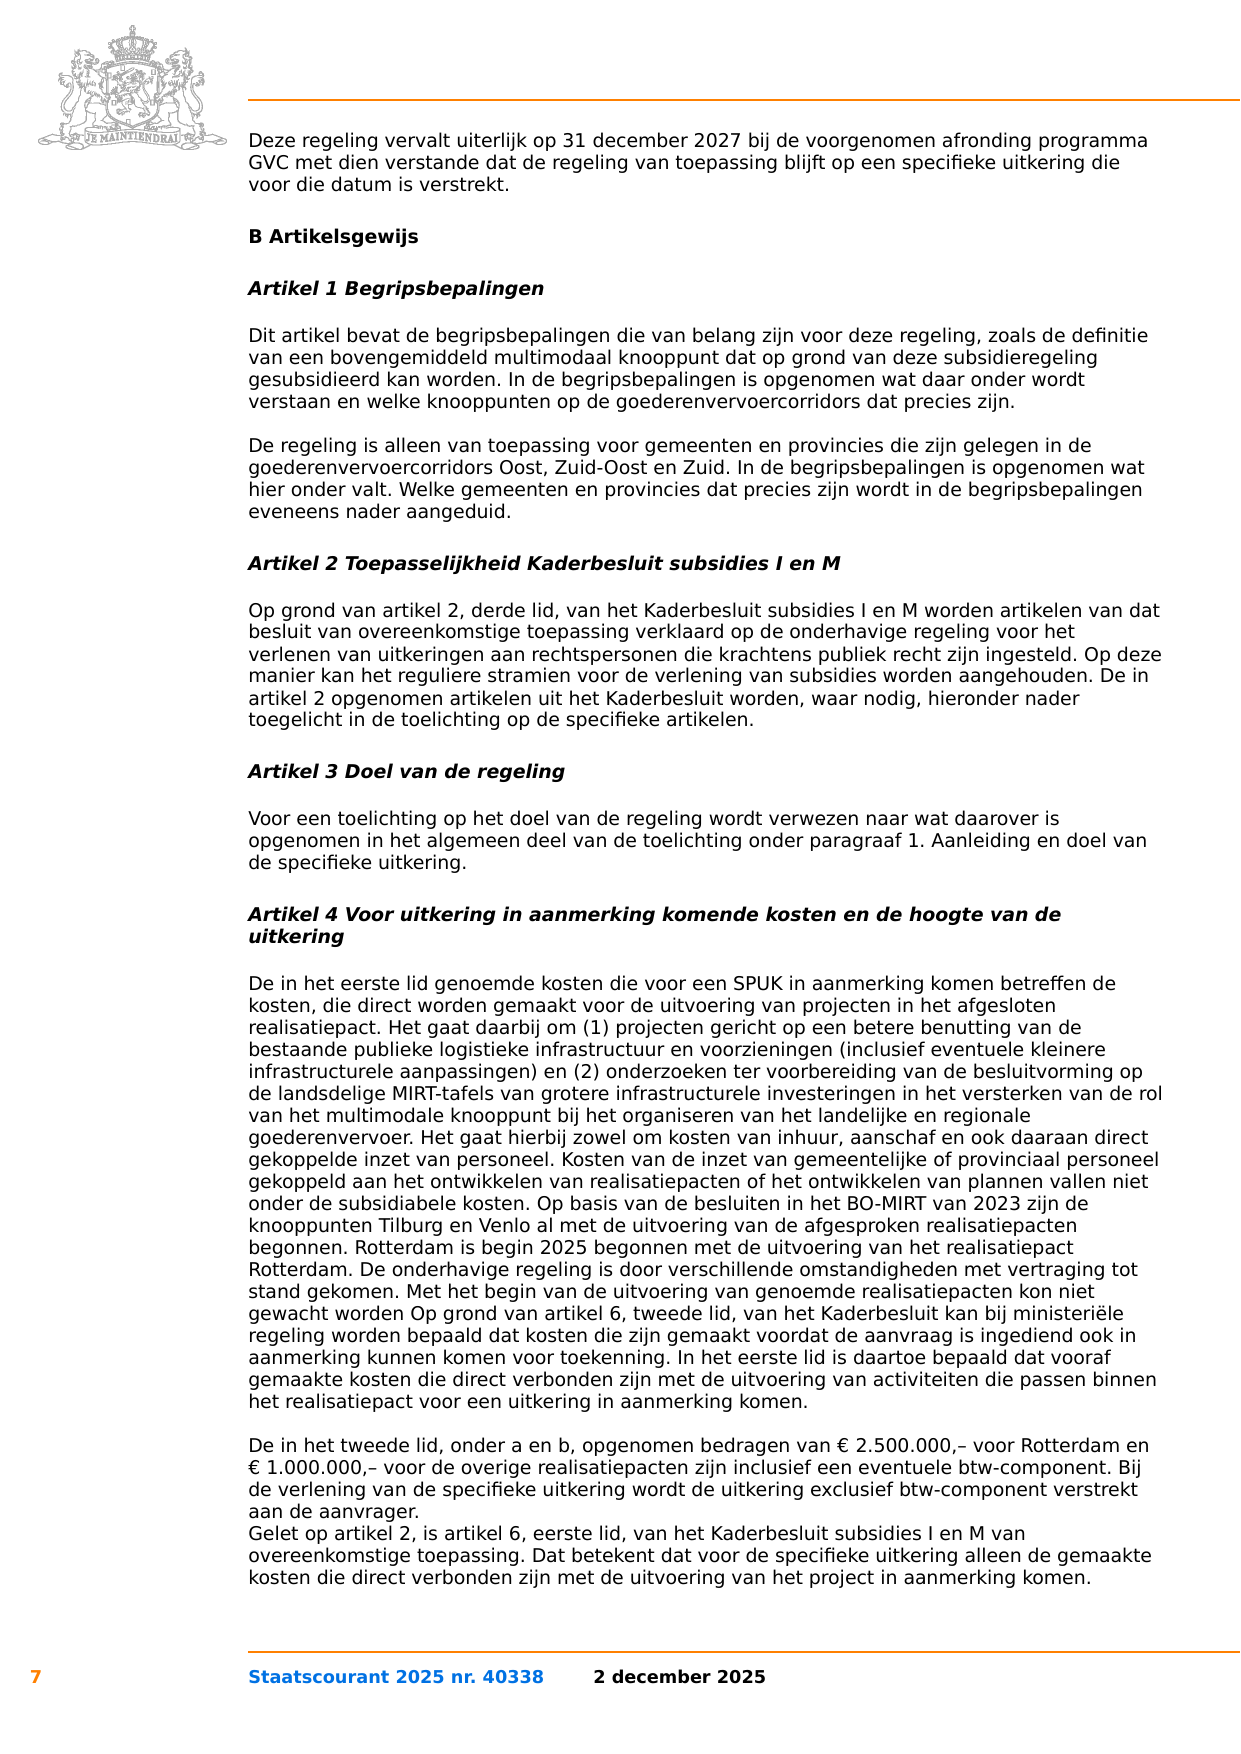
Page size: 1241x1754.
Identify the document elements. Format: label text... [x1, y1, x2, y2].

subtitle Artikel 4 Voor uitkering in aanmerking komende kosten en de hoogte van de uitkering [248, 904, 1163, 948]
subtitle B Artikelsgewijs [248, 226, 1163, 248]
text Op grond van artikel 2, derde lid, van het Kaderbesluit subsidies I en M worden artikelen van dat besluit van overeenkomstige toepassing verklaard op de onderhavige regeling voor het verlenen van uitkeringen aan rechtspersonen die krachtens publiek recht zijn ingesteld. Op deze manier kan het reguliere stramien voor de verlening van subsidies worden aangehouden. De in artikel 2 opgenomen artikelen uit het Kaderbesluit worden, waar nodig, hieronder nader toegelicht in de toelichting op de specifieke artikelen. [248, 599, 1163, 731]
text Voor een toelichting op het doel van de regeling wordt verwezen naar wat daarover is opgenomen in het algemeen deel van de toelichting onder paragraaf 1. Aanleiding en doel van de specifieke uitkering. [248, 808, 1163, 874]
subtitle Artikel 1 Begripsbepalingen [248, 278, 1163, 300]
text Deze regeling vervalt uiterlijk op 31 december 2027 bij de voorgenomen afronding programma GVC met dien verstande dat de regeling van toepassing blijft op een specifieke uitkering die voor die datum is verstrekt. [248, 130, 1163, 196]
subtitle Artikel 2 Toepasselijkheid Kaderbesluit subsidies I en M [248, 552, 1163, 574]
text De in het tweede lid, onder a en b, opgenomen bedragen van € 2.500.000,– voor Rotterdam en € 1.000.000,– voor de overige realisatiepacten zijn inclusief een eventuele btw-component. Bij de verlening van de specifieke uitkering wordt de uitkering exclusief btw-component verstrekt aan de aanvrager. [248, 1435, 1163, 1523]
text De regeling is alleen van toepassing voor gemeenten en provincies die zijn gelegen in de goederenvervoercorridors Oost, Zuid-Oost en Zuid. In de begripsbepalingen is opgenomen wat hier onder valt. Welke gemeenten en provincies dat precies zijn wordt in de begripsbepalingen eveneens nader aangeduid. [248, 434, 1163, 522]
text Gelet op artikel 2, is artikel 6, eerste lid, van het Kaderbesluit subsidies I en M van overeenkomstige toepassing. Dat betekent dat voor de specifieke uitkering alleen de gemaakte kosten die direct verbonden zijn met de uitvoering van het project in aanmerking komen. [248, 1523, 1163, 1588]
text Dit artikel bevat de begripsbepalingen die van belang zijn voor deze regeling, zoals de definitie van een bovengemiddeld multimodaal knooppunt dat op grond van deze subsidieregeling gesubsidieerd kan worden. In de begripsbepalingen is opgenomen wat daar onder wordt verstaan en welke knooppunten op de goederenvervoercorridors dat precies zijn. [248, 325, 1163, 413]
text De in het eerste lid genoemde kosten die voor een SPUK in aanmerking komen betreffen de kosten, die direct worden gemaakt voor de uitvoering van projecten in het afgesloten realisatiepact. Het gaat daarbij om (1) projecten gericht op een betere benutting van de bestaande publieke logistieke infrastructuur en voorzieningen (inclusief eventuele kleinere infrastructurele aanpassingen) en (2) onderzoeken ter voorbereiding van de besluitvorming op de landsdelige MIRT-tafels van grotere infrastructurele investeringen in het versterken van de rol van het multimodale knooppunt bij het organiseren van het landelijke en regionale goederenvervoer. Het gaat hierbij zowel om kosten van inhuur, aanschaf en ook daaraan direct gekoppelde inzet van personeel. Kosten van de inzet van gemeentelijke of provinciaal personeel gekoppeld aan het ontwikkelen van realisatiepacten of het ontwikkelen van plannen vallen niet onder de subsidiabele kosten. Op basis van de besluiten in het BO-MIRT van 2023 zijn de knooppunten Tilburg en Venlo al met de uitvoering van de afgesproken realisatiepacten begonnen. Rotterdam is begin 2025 begonnen met de uitvoering van het realisatiepact Rotterdam. De onderhavige regeling is door verschillende omstandigheden met vertraging tot stand gekomen. Met het begin van de uitvoering van genoemde realisatiepacten kon niet gewacht worden Op grond van artikel 6, tweede lid, van het Kaderbesluit kan bij ministeriële regeling worden bepaald dat kosten die zijn gemaakt voordat de aanvraag is ingediend ook in aanmerking kunnen komen voor toekenning. In het eerste lid is daartoe bepaald dat vooraf gemaakte kosten die direct verbonden zijn met de uitvoering van activiteiten die passen binnen het realisatiepact voor een uitkering in aanmerking komen. [248, 973, 1163, 1413]
picture [38, 25, 227, 150]
subtitle Artikel 3 Doel van de regeling [248, 761, 1163, 783]
